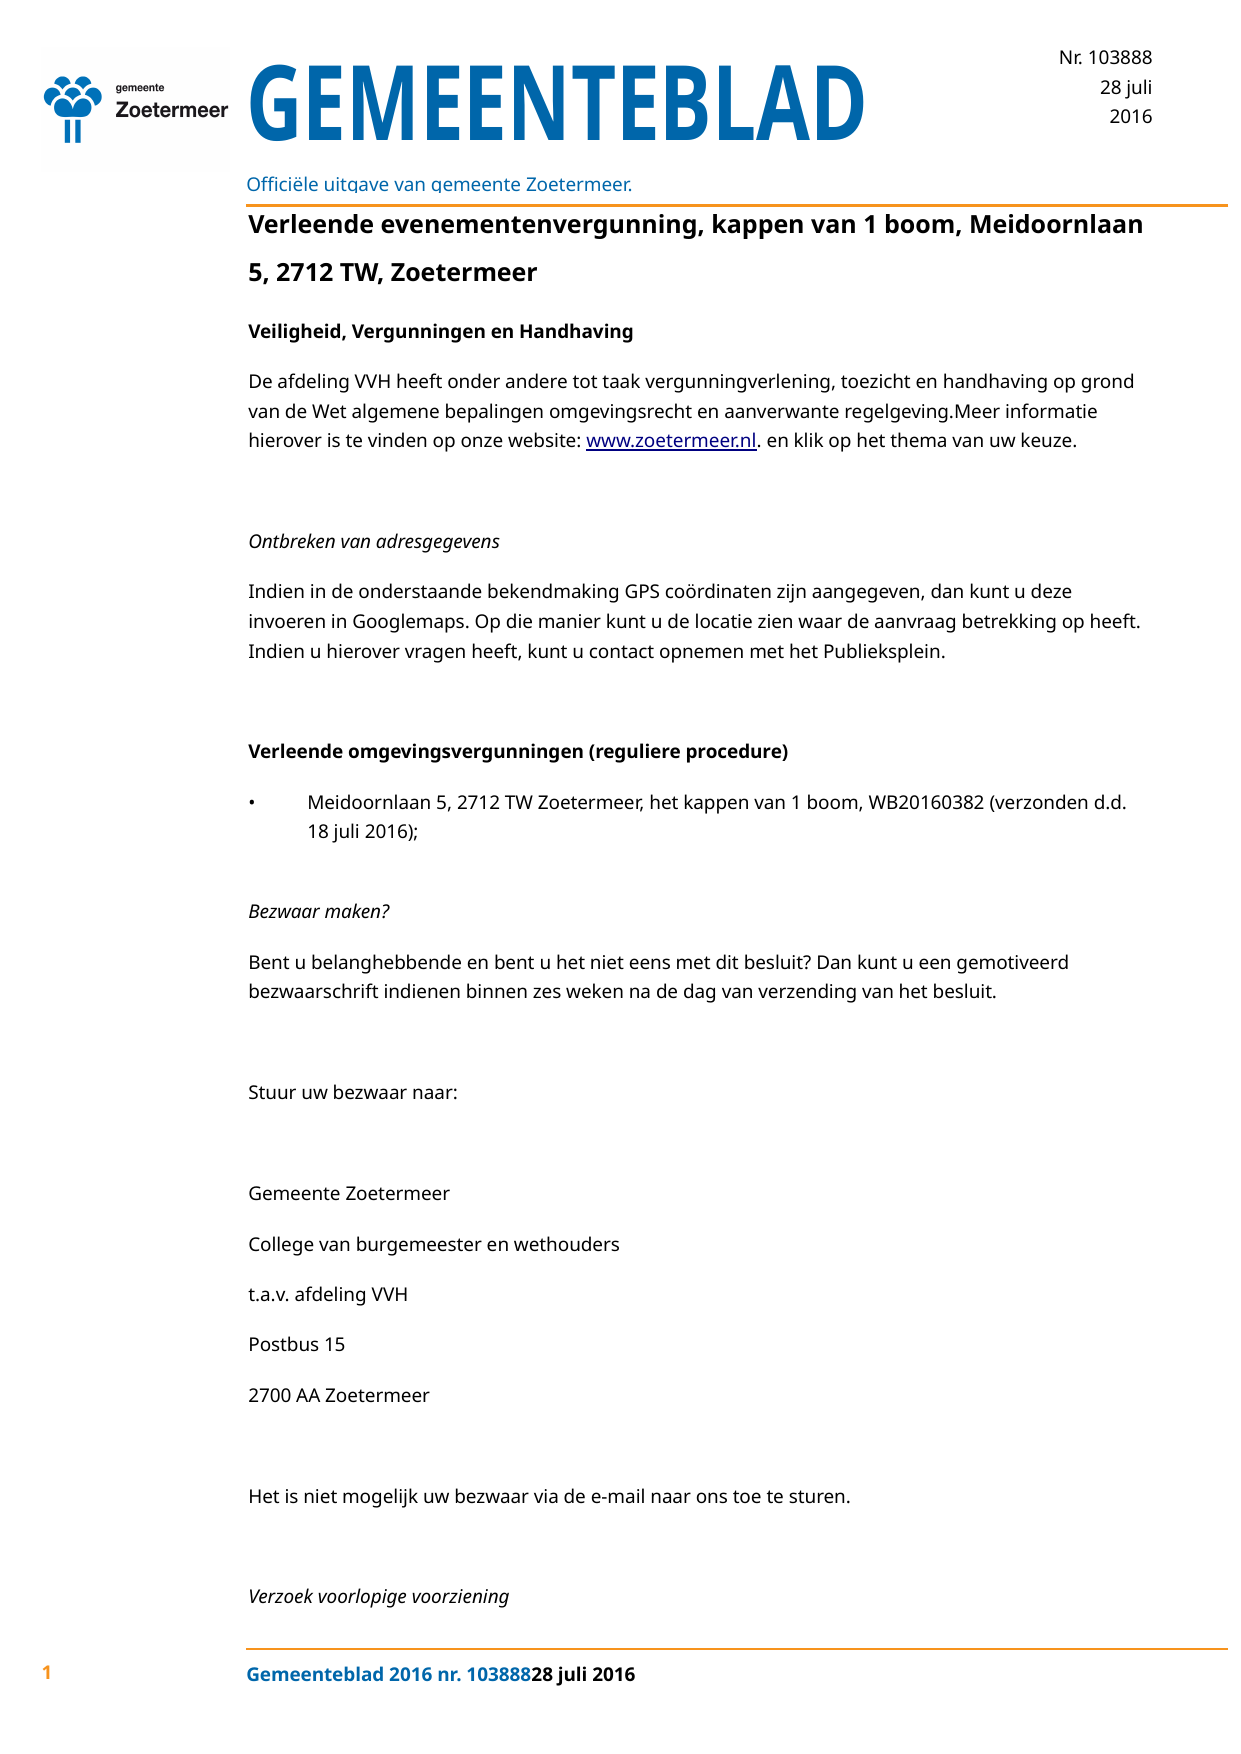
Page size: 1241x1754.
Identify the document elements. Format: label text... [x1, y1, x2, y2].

text Bent u belanghebbende en bent u het niet eens met dit besluit? Dan kunt u een gemotiveerd bezwaarschrift indienen binnen zes weken na de dag van verzending van het besluit. [248, 949, 1152, 1004]
text Veiligheid, Vergunningen en Handhaving [248, 318, 1152, 344]
text Postbus 15 [248, 1332, 1152, 1357]
text De afdeling VVH heeft onder andere tot taak vergunningverlening, toezicht en handhaving op grond van de Wet algemene bepalingen omgevingsrecht en aanverwante regelgeving.Meer informatie hierover is te vinden op onze website: www.zoetermeer.nl. en klik op het thema van uw keuze. [248, 368, 1152, 453]
text 2700 AA Zoetermeer [248, 1382, 1152, 1408]
text Stuur uw bezwaar naar: [248, 1079, 1152, 1105]
text t.a.v. afdeling VVH [248, 1281, 1152, 1307]
text Gemeente Zoetermeer [248, 1180, 1152, 1206]
text Verzoek voorlopige voorziening [248, 1584, 1152, 1609]
text College van burgemeester en wethouders [248, 1231, 1152, 1257]
picture [41, 47, 231, 172]
text Verleende omgevingsvergunningen (reguliere procedure) [248, 739, 1152, 764]
text Het is niet mogelijk uw bezwaar via de e-mail naar ons toe te sturen. [248, 1483, 1152, 1509]
list Meidoornlaan 5, 2712 TW Zoetermeer, het kappen van 1 boom, WB20160382 (verzonden d.d. 18 juli 2016); [248, 789, 1152, 844]
text Indien in de onderstaande bekendmaking GPS coördinaten zijn aangegeven, dan kunt u deze invoeren in Googlemaps. Op die manier kunt u de locatie zien waar de aanvraag betrekking op heeft. Indien u hierover vragen heeft, kunt u contact opnemen met het Publieksplein. [248, 579, 1152, 664]
text Bezwaar maken? [248, 899, 1152, 924]
text Verleende evenementenvergunning, kappen van 1 boom, Meidoornlaan 5, 2712 TW, Zoetermeer [248, 207, 1152, 288]
text Ontbreken van adresgegevens [248, 528, 1152, 554]
